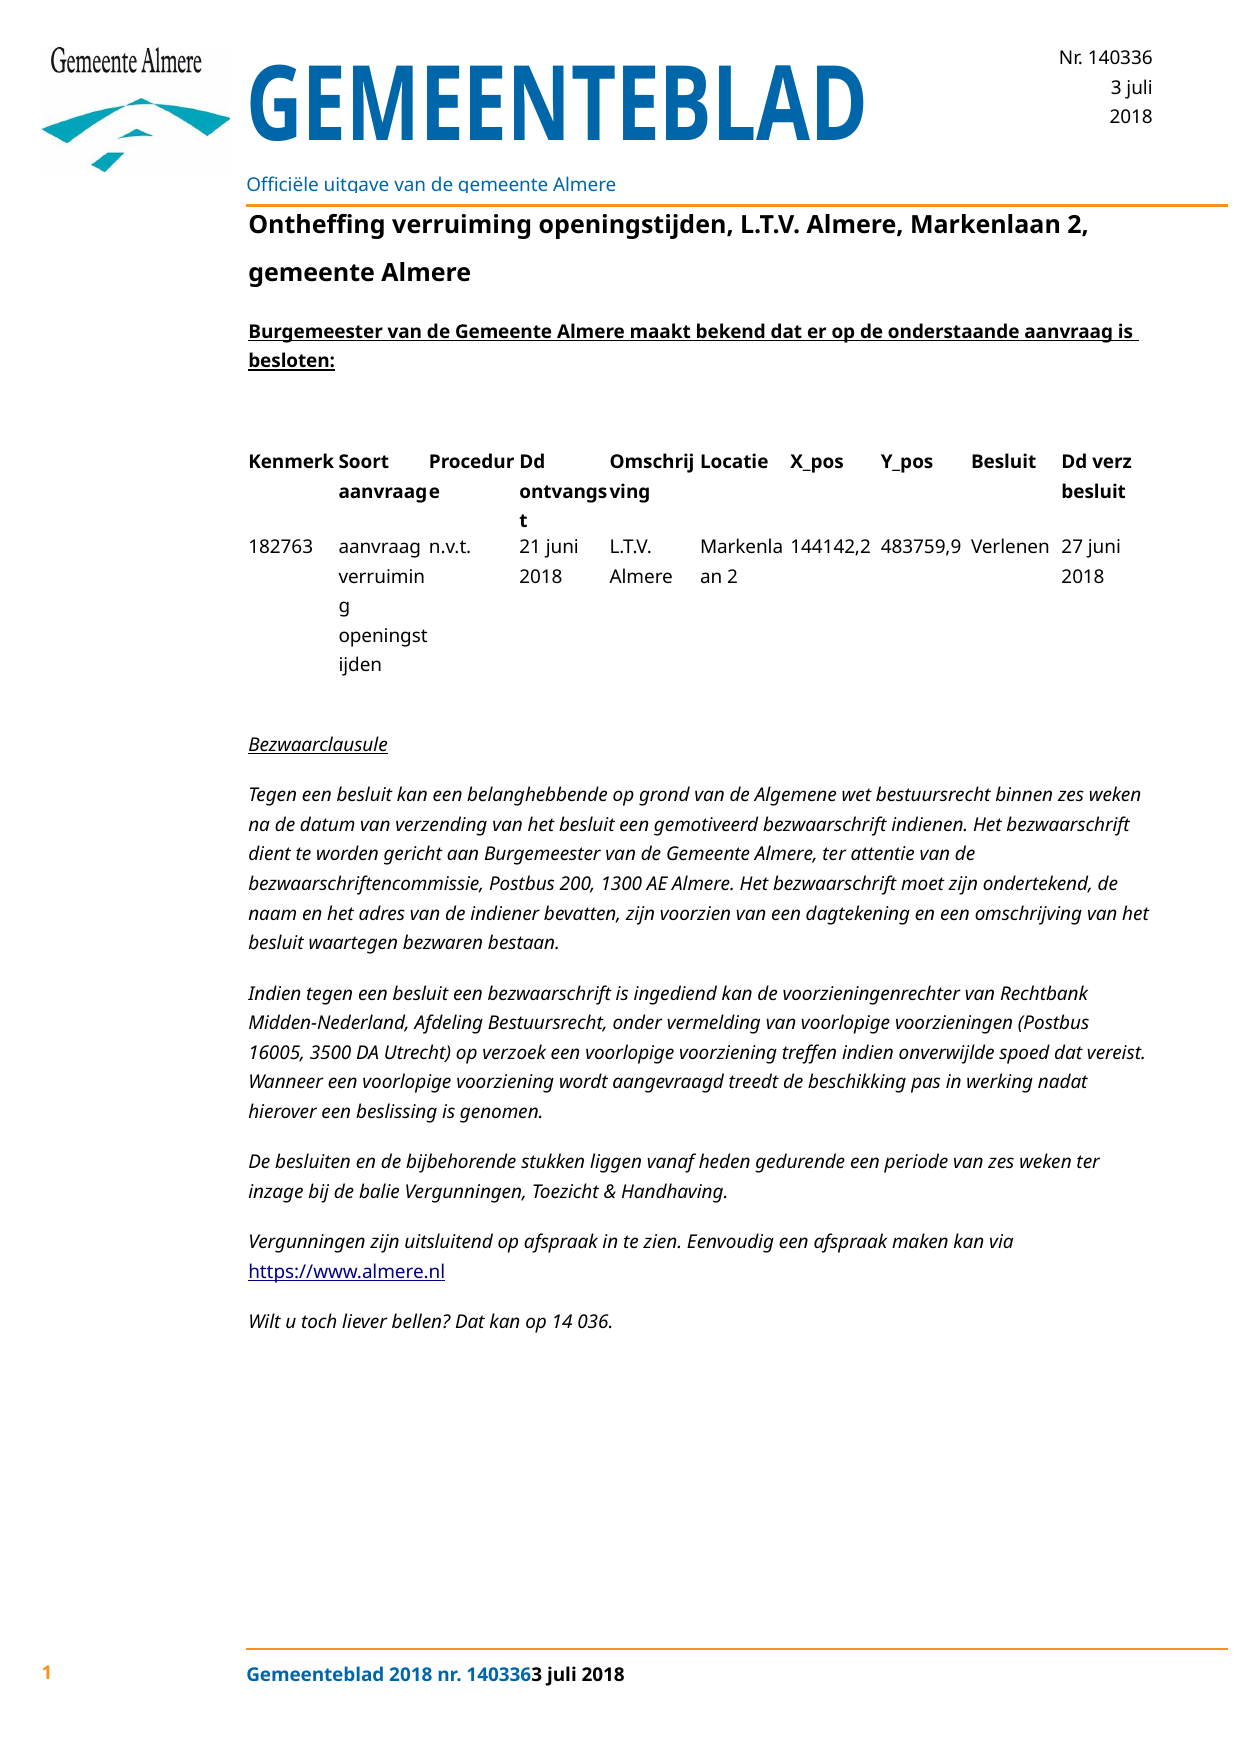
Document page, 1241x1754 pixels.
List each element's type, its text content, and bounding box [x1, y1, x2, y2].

table_header X_pos [790, 449, 881, 533]
text Indien tegen een besluit een bezwaarschrift is ingediend kan de voorzieningenrechter van Rechtbank Midden-Nederland, Afdeling Bestuursrecht, onder vermelding van voorlopige voorzieningen (Postbus 16005, 3500 DA Utrecht) op verzoek een voorlopige voorziening treffen indien onverwijlde spoed dat vereist. Wanneer een voorlopige voorziening wordt aangevraagd treedt de beschikking pas in werking nadat hierover een beslissing is genomen. [248, 980, 1152, 1124]
text Tegen een besluit kan een belanghebbende op grond van de Algemene wet bestuursrecht binnen zes weken na de datum van verzending van het besluit een gemotiveerd bezwaarschrift indienen. Het bezwaarschrift dient te worden gericht aan Burgemeester van de Gemeente Almere, ter attentie van de bezwaarschriftencommissie, Postbus 200, 1300 AE Almere. Het bezwaarschrift moet zijn ondertekend, de naam en het adres van de indiener bevatten, zijn voorzien van een dagtekening en een omschrijving van het besluit waartegen bezwaren bestaan. [248, 781, 1152, 955]
table_cell 144142,2 [790, 533, 881, 677]
table_cell n.v.t. [429, 533, 519, 677]
table_cell 483759,9 [881, 533, 971, 677]
text Wilt u toch liever bellen? Dat kan op 14 036. [248, 1308, 1152, 1334]
text Vergunningen zijn uitsluitend op afspraak in te zien. Eenvoudig een afspraak maken kan via https://www.almere.nl [248, 1228, 1152, 1284]
table_header Soort aanvraag [338, 449, 429, 533]
text Bezwaarclausule [248, 731, 1152, 757]
table_header Besluit [971, 449, 1061, 533]
table_header Locatie [700, 449, 790, 533]
table_header Y_pos [881, 449, 971, 533]
text Burgemeester van de Gemeente Almere maakt bekend dat er op de onderstaande aanvraag is besloten: [248, 318, 1152, 373]
table_header Procedure [429, 449, 519, 533]
table_cell 21 juni 2018 [519, 533, 609, 677]
table_cell Markenlaan 2 [700, 533, 790, 677]
table_header Kenmerk [248, 449, 338, 533]
table_cell L.T.V. Almere [609, 533, 700, 677]
table_cell Verlenen [971, 533, 1061, 677]
table_header Dd ontvangst [519, 449, 609, 533]
table_header Dd verz besluit [1061, 449, 1152, 533]
text De besluiten en de bijbehorende stukken liggen vanaf heden gedurende een periode van zes weken ter inzage bij de balie Vergunningen, Toezicht & Handhaving. [248, 1148, 1152, 1204]
table_cell 27 juni 2018 [1061, 533, 1152, 677]
table_header Omschrijving [609, 449, 700, 533]
table_cell 182763 [248, 533, 338, 677]
picture [41, 47, 231, 172]
text Ontheffing verruiming openingstijden, L.T.V. Almere, Markenlaan 2, gemeente Almere [248, 207, 1152, 288]
table_cell aanvraag verruiming openingstijden [338, 533, 429, 677]
